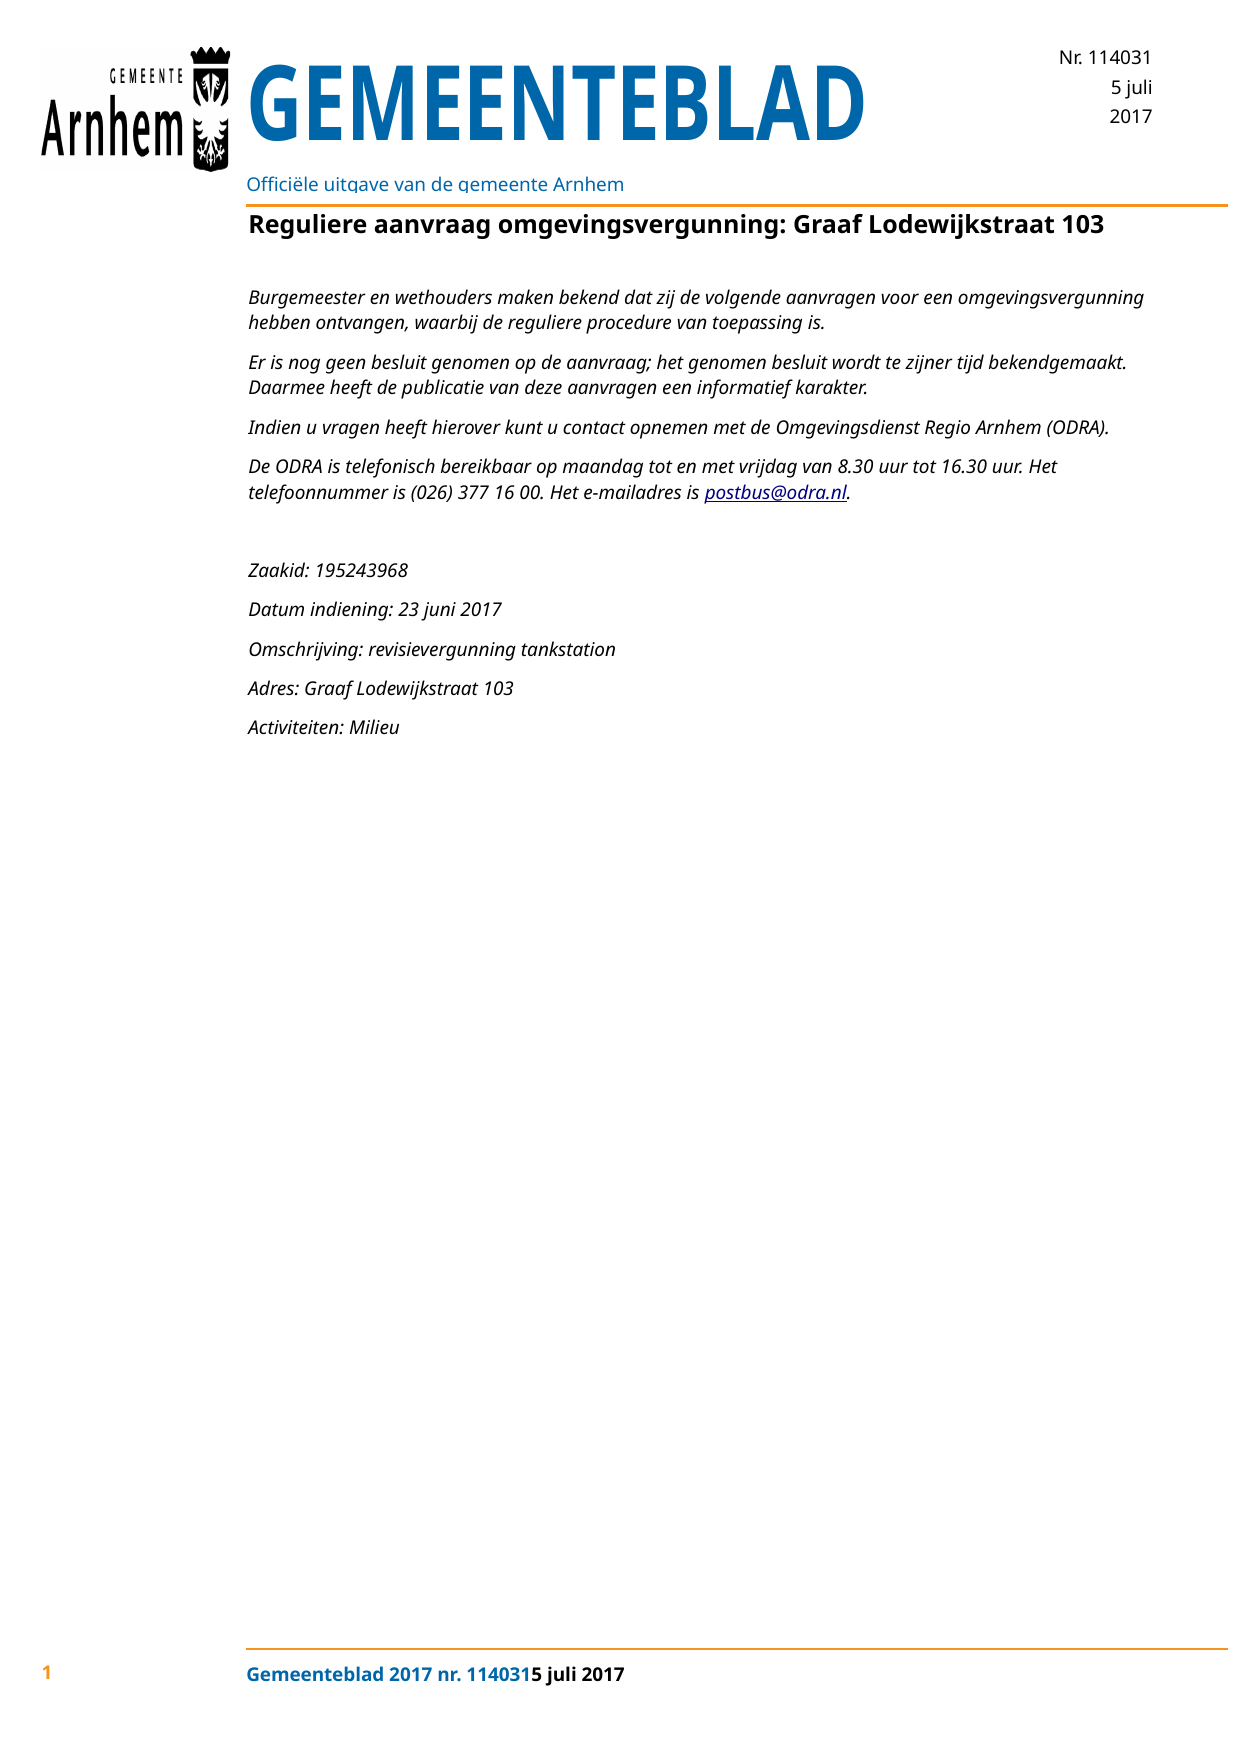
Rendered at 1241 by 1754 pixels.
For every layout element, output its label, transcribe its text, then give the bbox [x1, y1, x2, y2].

text Reguliere aanvraag omgevingsvergunning: Graaf Lodewijkstraat 103 [248, 207, 1152, 241]
text Adres: Graaf Lodewijkstraat 103 [248, 675, 1152, 701]
text Zaakid: 195243968 [248, 557, 1152, 583]
text Burgemeester en wethouders maken bekend dat zij de volgende aanvragen voor een omgevingsvergunning hebben ontvangen, waarbij de reguliere procedure van toepassing is. [248, 284, 1152, 335]
text Activiteiten: Milieu [248, 714, 1152, 740]
picture [41, 47, 231, 172]
text Indien u vragen heeft hierover kunt u contact opnemen met de Omgevingsdienst Regio Arnhem (ODRA). [248, 414, 1152, 439]
text Datum indiening: 23 juni 2017 [248, 597, 1152, 622]
text Er is nog geen besluit genomen op de aanvraag; het genomen besluit wordt te zijner tijd bekendgemaakt. Daarmee heeft de publicatie van deze aanvragen een informatief karakter. [248, 349, 1152, 400]
text De ODRA is telefonisch bereikbaar op maandag tot en met vrijdag van 8.30 uur tot 16.30 uur. Het telefoonnummer is (026) 377 16 00. Het e-mailadres is postbus@odra.nl. [248, 453, 1152, 504]
text Omschrijving: revisievergunning tankstation [248, 636, 1152, 662]
